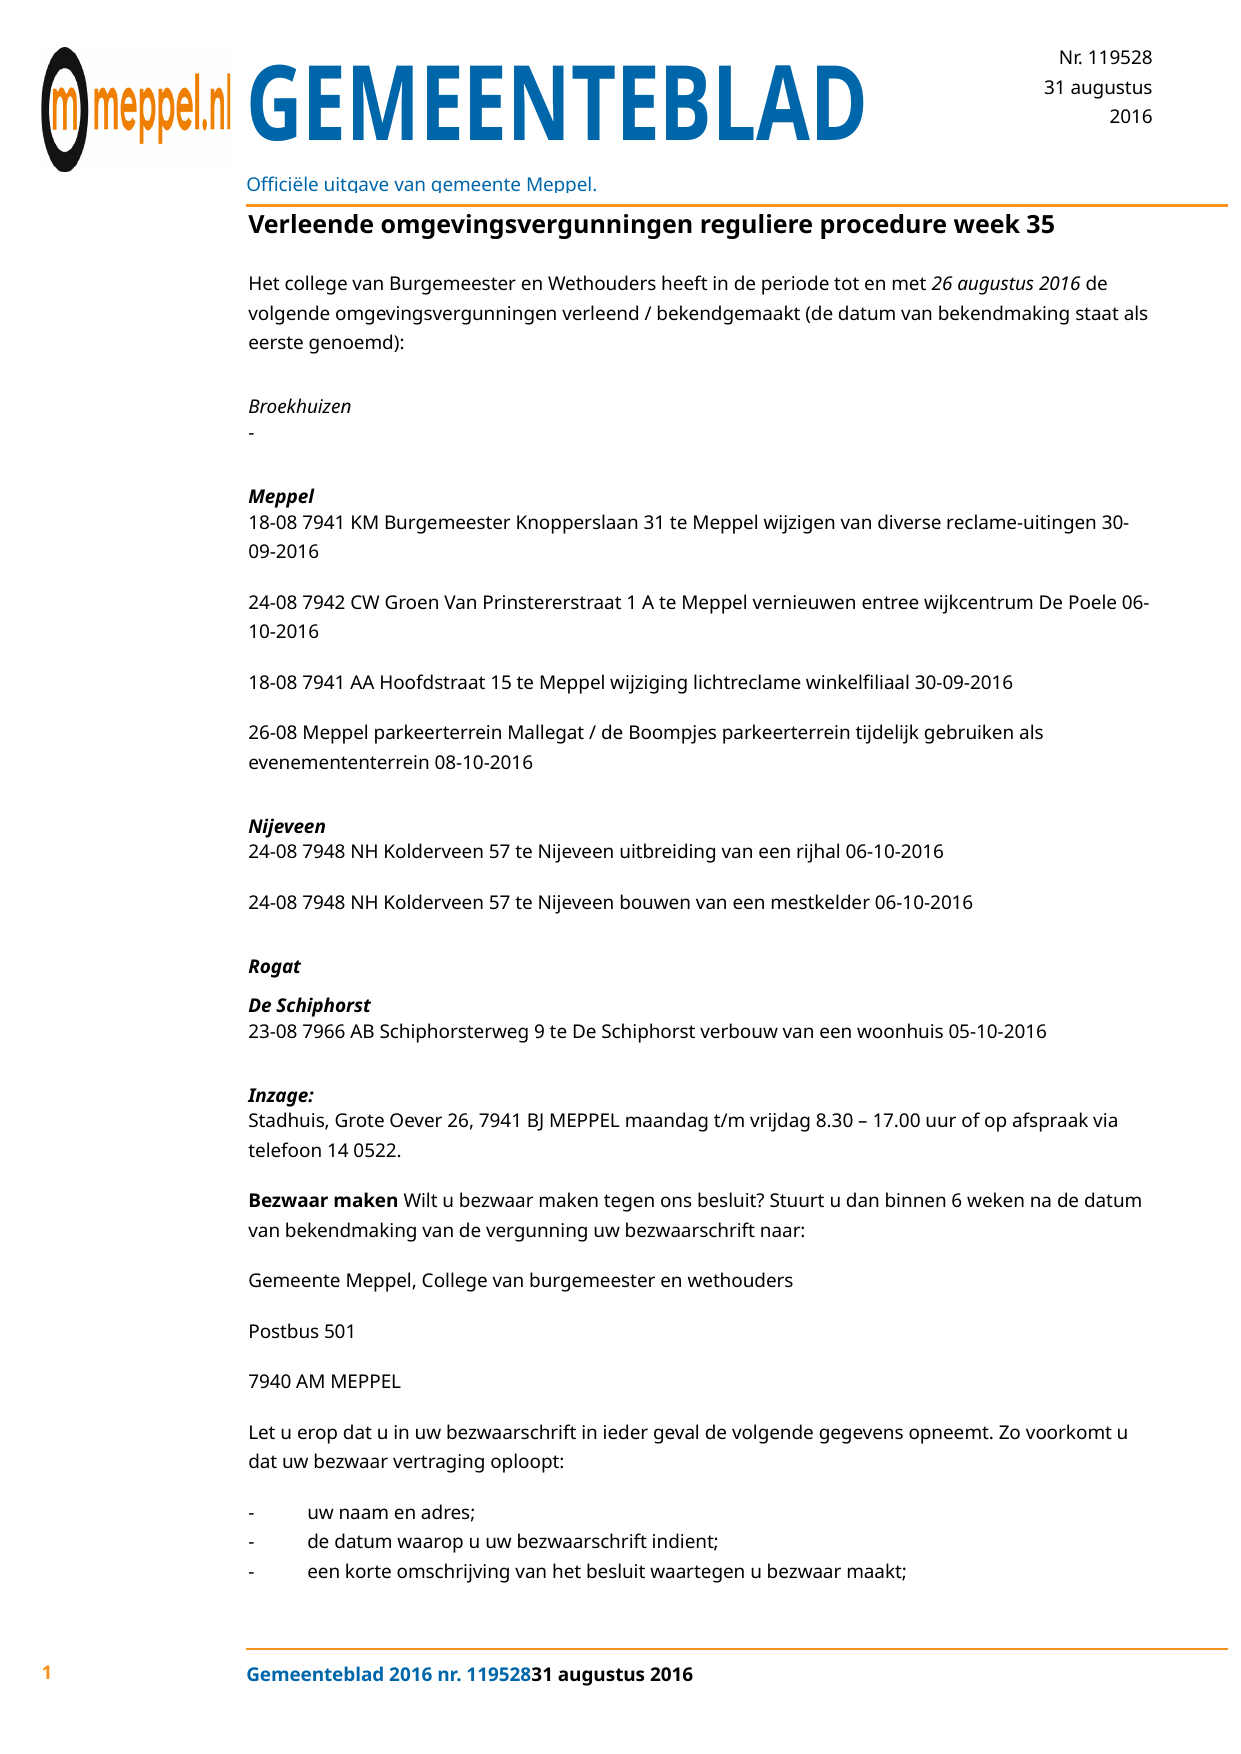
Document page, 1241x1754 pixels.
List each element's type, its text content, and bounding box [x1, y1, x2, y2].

text 24-08 7948 NH Kolderveen 57 te Nijeveen uitbreiding van een rijhal 06-10-2016 [248, 838, 1152, 864]
list de datum waarop u uw bezwaarschrift indient; [248, 1528, 1152, 1554]
text 23-08 7966 AB Schiphorsterweg 9 te De Schiphorst verbouw van een woonhuis 05-10-2016 [248, 1018, 1152, 1044]
text Bezwaar maken Wilt u bezwaar maken tegen ons besluit? Stuurt u dan binnen 6 weken na de datum van bekendmaking van de vergunning uw bezwaarschrift naar: [248, 1188, 1152, 1243]
text Nijeveen [248, 813, 1152, 838]
text Gemeente Meppel, College van burgemeester en wethouders [248, 1268, 1152, 1293]
text 18-08 7941 AA Hoofdstraat 15 te Meppel wijziging lichtreclame winkelfiliaal 30-09-2016 [248, 669, 1152, 694]
text 26-08 Meppel parkeerterrein Mallegat / de Boompjes parkeerterrein tijdelijk gebruiken als evenemententerrein 08-10-2016 [248, 719, 1152, 774]
list een korte omschrijving van het besluit waartegen u bezwaar maakt; [248, 1558, 1152, 1584]
text Let u erop dat u in uw bezwaarschrift in ieder geval de volgende gegevens opneemt. Zo voorkomt u dat uw bezwaar vertraging oploopt: [248, 1419, 1152, 1474]
text Verleende omgevingsvergunningen reguliere procedure week 35 [248, 207, 1152, 241]
list uw naam en adres; [248, 1499, 1152, 1524]
text 18-08 7941 KM Burgemeester Knopperslaan 31 te Meppel wijzigen van diverse reclame-uitingen 30-09-2016 [248, 509, 1152, 564]
text De Schiphorst [248, 992, 1152, 1018]
text - [248, 419, 1152, 445]
text Stadhuis, Grote Oever 26, 7941 BJ MEPPEL maandag t/m vrijdag 8.30 – 17.00 uur of op afspraak via telefoon 14 0522. [248, 1108, 1152, 1163]
picture [41, 47, 231, 172]
text 24-08 7942 CW Groen Van Prinstererstraat 1 A te Meppel vernieuwen entree wijkcentrum De Poele 06-10-2016 [248, 589, 1152, 644]
text Meppel [248, 483, 1152, 509]
text Rogat [248, 953, 1152, 979]
text Inzage: [248, 1082, 1152, 1108]
text 7940 AM MEPPEL [248, 1368, 1152, 1394]
text Het college van Burgemeester en Wethouders heeft in de periode tot en met 26 augustus 2016 de volgende omgevingsvergunningen verleend / bekendgemaakt (de datum van bekendmaking staat als eerste genoemd): [248, 270, 1152, 355]
text 24-08 7948 NH Kolderveen 57 te Nijeveen bouwen van een mestkelder 06-10-2016 [248, 889, 1152, 915]
text Postbus 501 [248, 1318, 1152, 1344]
text Broekhuizen [248, 393, 1152, 419]
